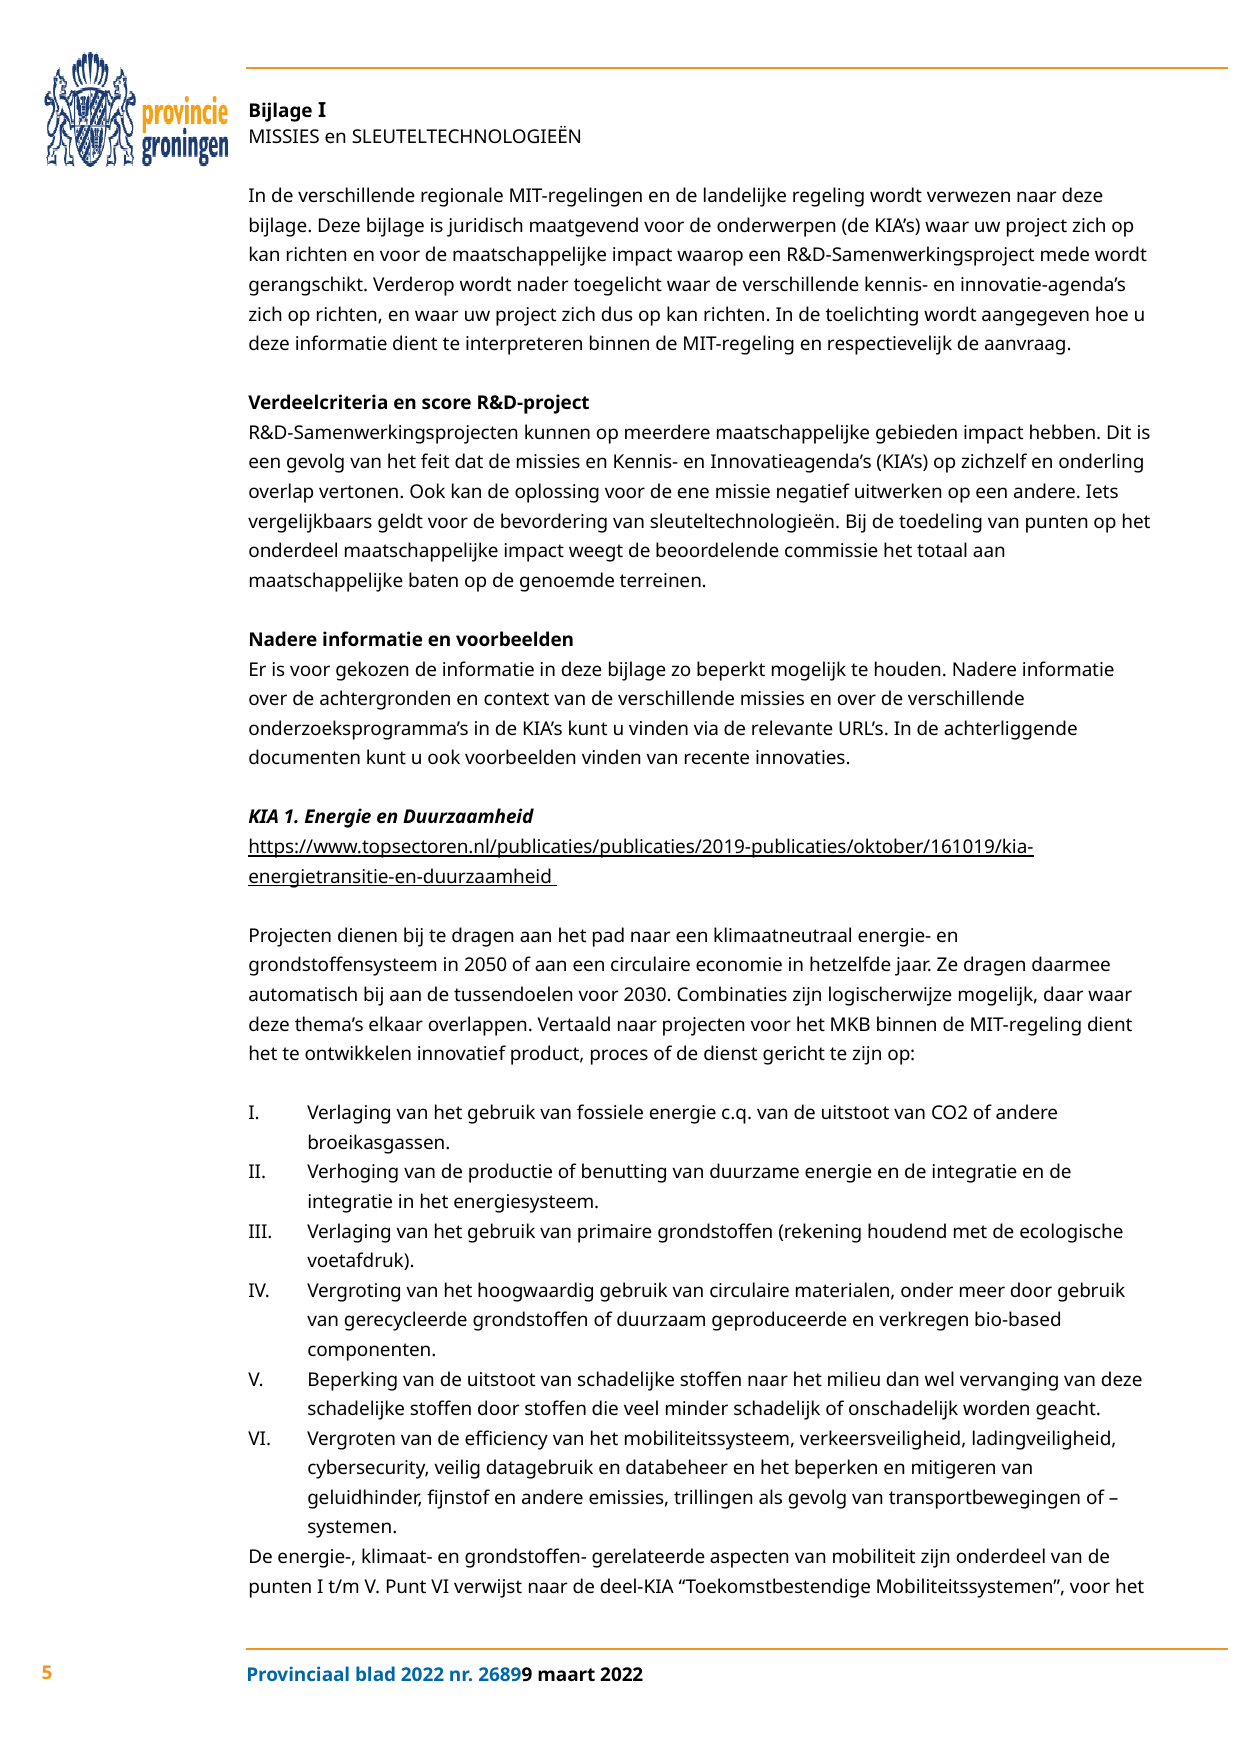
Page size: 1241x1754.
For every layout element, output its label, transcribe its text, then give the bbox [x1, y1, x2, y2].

text Bijlage I [248, 95, 1152, 123]
text https://www.topsectoren.nl/publicaties/publicaties/2019-publicaties/oktober/161019/kia-energietransitie-en-duurzaamheid [248, 833, 1152, 889]
text Projecten dienen bij te dragen aan het pad naar een klimaatneutraal energie- en grondstoffensysteem in 2050 of aan een circulaire economie in hetzelfde jaar. Ze dragen daarmee automatisch bij aan de tussendoelen voor 2030. Combinaties zijn logischerwijze mogelijk, daar waar deze thema’s elkaar overlappen. Vertaald naar projecten voor het MKB binnen de MIT-regeling dient het te ontwikkelen innovatief product, proces of de dienst gericht te zijn op: [248, 922, 1152, 1066]
text R&D-Samenwerkingsprojecten kunnen op meerdere maatschappelijke gebieden impact hebben. Dit is een gevolg van het feit dat de missies en Kennis- en Innovatieagenda’s (KIA’s) op zichzelf en onderling overlap vertonen. Ook kan de oplossing voor de ene missie negatief uitwerken op een andere. Iets vergelijkbaars geldt voor de bevordering van sleuteltechnologieën. Bij de toedeling van punten op het onderdeel maatschappelijke impact weegt de beoordelende commissie het totaal aan maatschappelijke baten op de genoemde terreinen. [248, 419, 1152, 593]
list Verlaging van het gebruik van primaire grondstoffen (rekening houdend met de ecologische voetafdruk). [248, 1218, 1152, 1273]
list Vergroten van de efficiency van het mobiliteitssysteem, verkeersveiligheid, ladingveiligheid, cybersecurity, veilig datagebruik en databeheer en het beperken en mitigeren van geluidhinder, fijnstof en andere emissies, trillingen als gevolg van transportbewegingen of –systemen. [248, 1425, 1152, 1539]
text KIA 1. Energie en Duurzaamheid [248, 804, 1152, 829]
text De energie-, klimaat- en grondstoffen- gerelateerde aspecten van mobiliteit zijn onderdeel van de punten I t/m V. Punt VI verwijst naar de deel-KIA “Toekomstbestendige Mobiliteitssystemen”, voor het [248, 1543, 1152, 1599]
text Verdeelcriteria en score R&D-project [248, 389, 1152, 415]
text Nadere informatie en voorbeelden [248, 626, 1152, 652]
text MISSIES en SLEUTELTECHNOLOGIEËN [248, 123, 1152, 149]
text In de verschillende regionale MIT-regelingen en de landelijke regeling wordt verwezen naar deze bijlage. Deze bijlage is juridisch maatgevend voor de onderwerpen (de KIA’s) waar uw project zich op kan richten en voor de maatschappelijke impact waarop een R&D-Samenwerkingsproject mede wordt gerangschikt. Verderop wordt nader toegelicht waar de verschillende kennis- en innovatie-agenda’s zich op richten, en waar uw project zich dus op kan richten. In de toelichting wordt aangegeven hoe u deze informatie dient te interpreteren binnen de MIT-regeling en respectievelijk de aanvraag. [248, 182, 1152, 356]
text Er is voor gekozen de informatie in deze bijlage zo beperkt mogelijk te houden. Nadere informatie over de achtergronden en context van de verschillende missies en over de verschillende onderzoeksprogramma’s in de KIA’s kunt u vinden via de relevante URL’s. In de achterliggende documenten kunt u ook voorbeelden vinden van recente innovaties. [248, 656, 1152, 770]
list Verhoging van de productie of benutting van duurzame energie en de integratie en de integratie in het energiesysteem. [248, 1159, 1152, 1214]
list Beperking van de uitstoot van schadelijke stoffen naar het milieu dan wel vervanging van deze schadelijke stoffen door stoffen die veel minder schadelijk of onschadelijk worden geacht. [248, 1366, 1152, 1421]
list Vergroting van het hoogwaardig gebruik van circulaire materialen, onder meer door gebruik van gerecycleerde grondstoffen of duurzaam geproduceerde en verkregen bio-based componenten. [248, 1277, 1152, 1362]
picture [41, 47, 231, 172]
list Verlaging van het gebruik van fossiele energie c.q. van de uitstoot van CO2 of andere broeikasgassen. [248, 1099, 1152, 1155]
